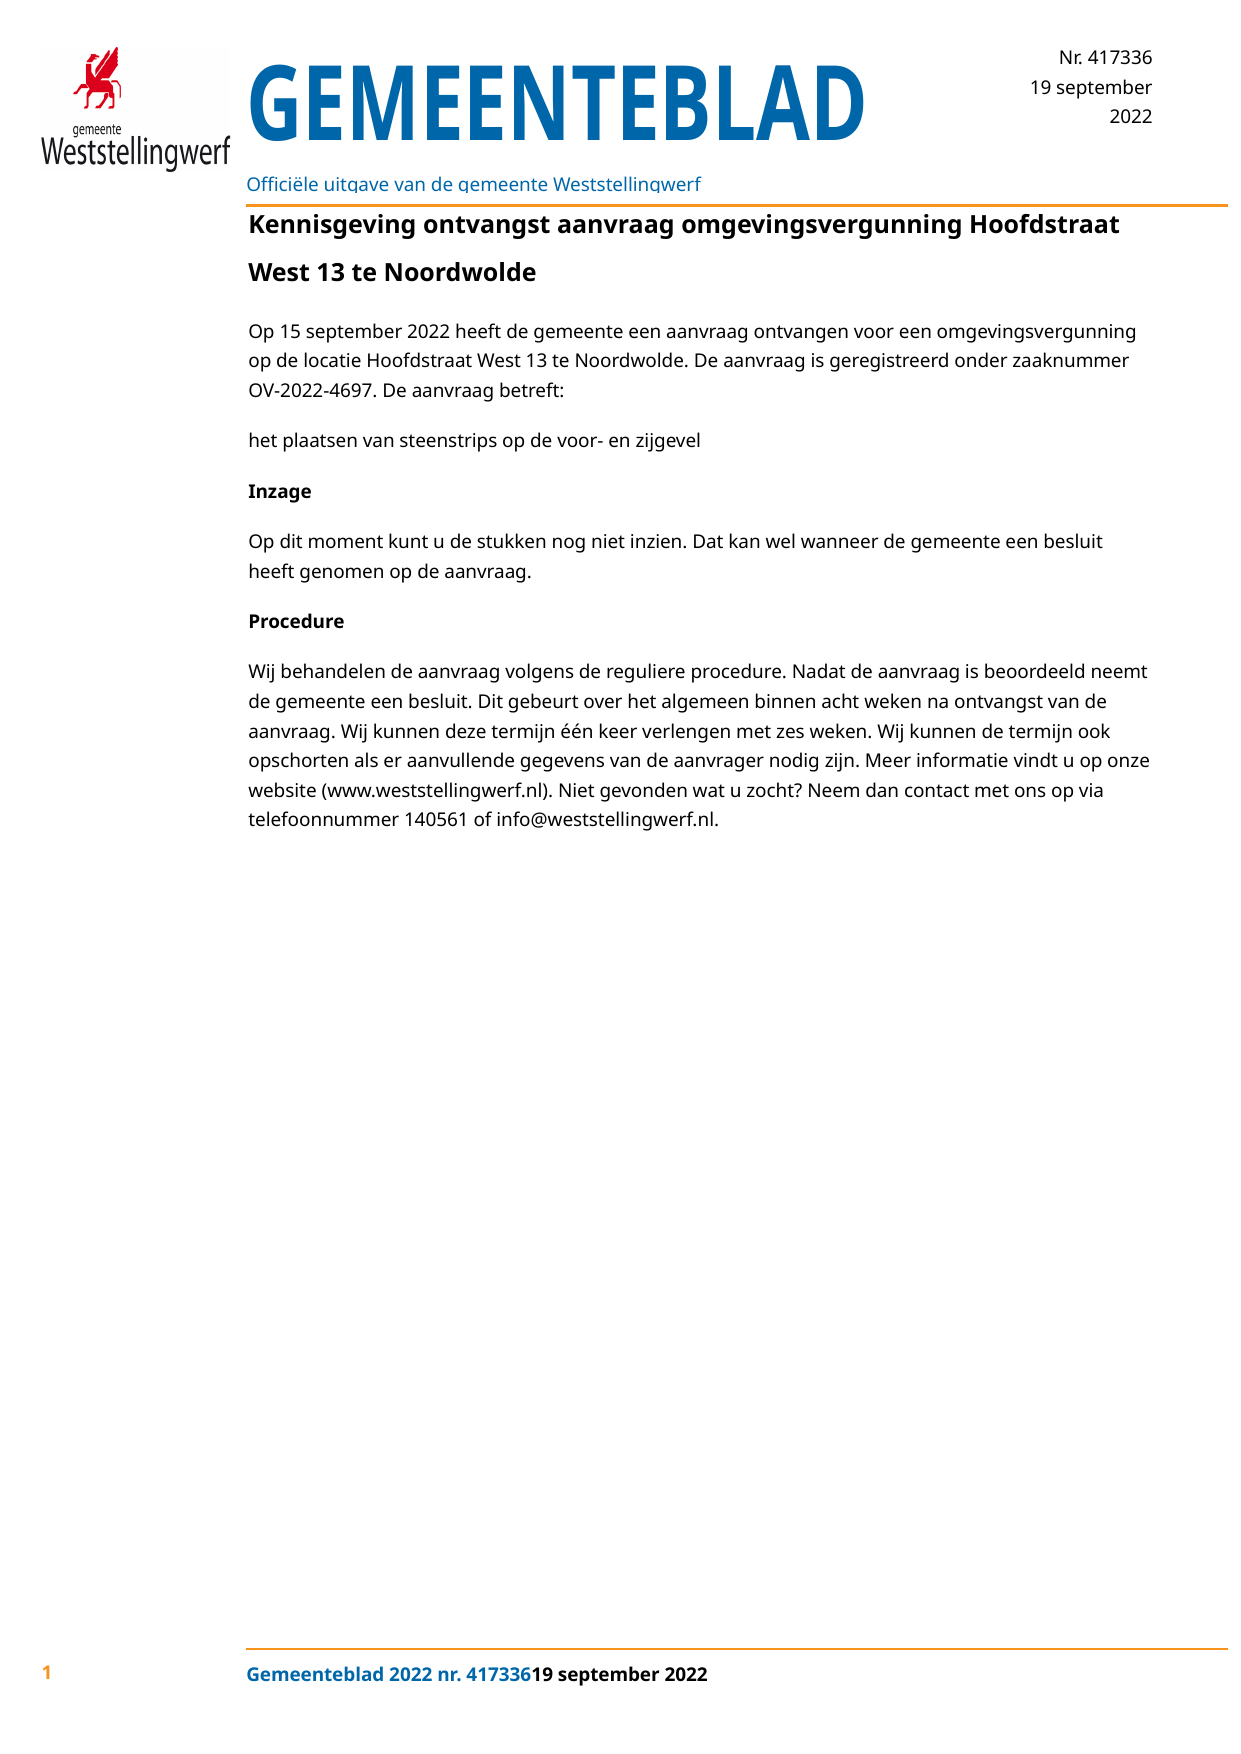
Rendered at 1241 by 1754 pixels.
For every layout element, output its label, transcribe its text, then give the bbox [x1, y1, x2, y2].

text Op 15 september 2022 heeft de gemeente een aanvraag ontvangen voor een omgevingsvergunning op de locatie Hoofdstraat West 13 te Noordwolde. De aanvraag is geregistreerd onder zaaknummer OV-2022-4697. De aanvraag betreft: [248, 318, 1152, 403]
text Wij behandelen de aanvraag volgens de reguliere procedure. Nadat de aanvraag is beoordeeld neemt de gemeente een besluit. Dit gebeurt over het algemeen binnen acht weken na ontvangst van de aanvraag. Wij kunnen deze termijn één keer verlengen met zes weken. Wij kunnen de termijn ook opschorten als er aanvullende gegevens van de aanvrager nodig zijn. Meer informatie vindt u op onze website (www.weststellingwerf.nl). Niet gevonden wat u zocht? Neem dan contact met ons op via telefoonnummer 140561 of info@weststellingwerf.nl. [248, 659, 1152, 832]
picture [41, 47, 231, 172]
text Procedure [248, 608, 1152, 634]
text Kennisgeving ontvangst aanvraag omgevingsvergunning Hoofdstraat West 13 te Noordwolde [248, 207, 1152, 288]
text het plaatsen van steenstrips op de voor- en zijgevel [248, 427, 1152, 453]
text Op dit moment kunt u de stukken nog niet inzien. Dat kan wel wanneer de gemeente een besluit heeft genomen op de aanvraag. [248, 528, 1152, 584]
text Inzage [248, 478, 1152, 504]
